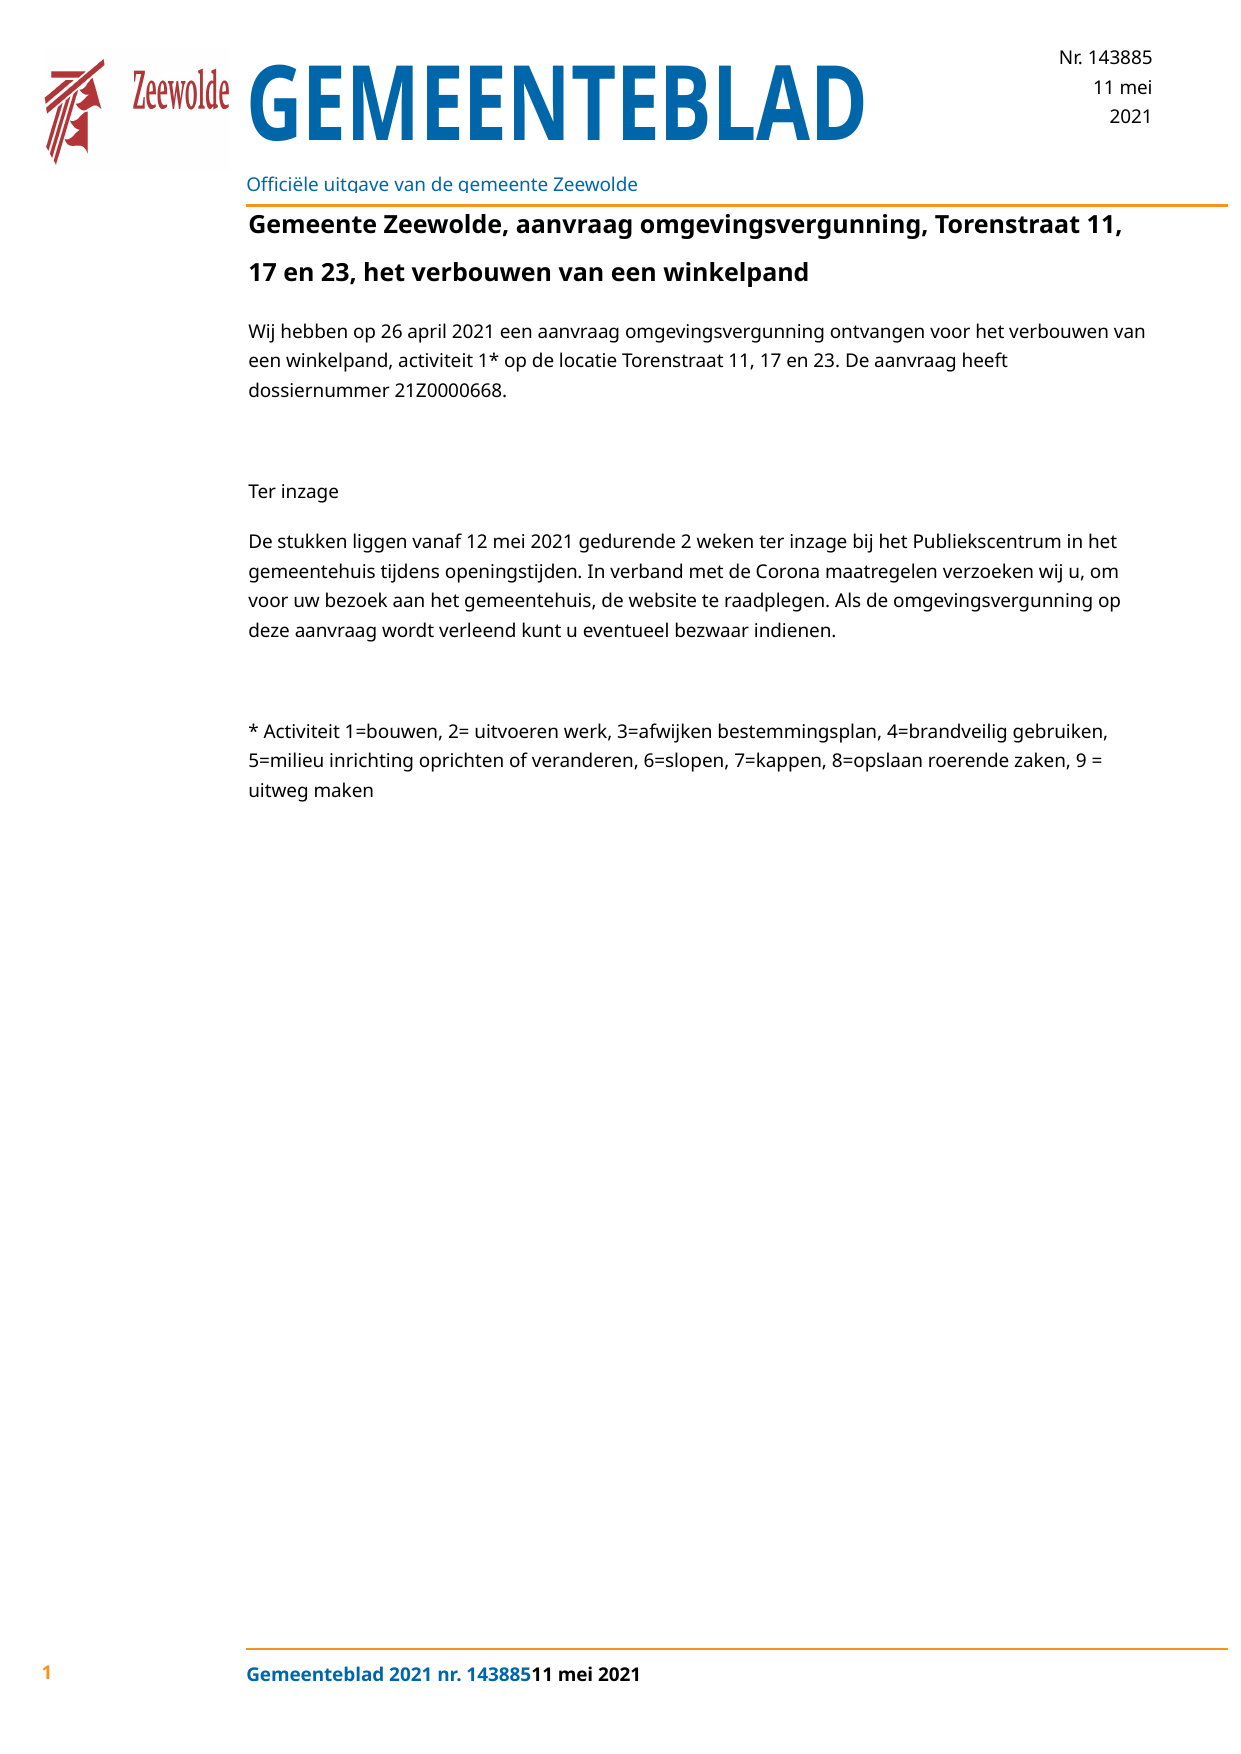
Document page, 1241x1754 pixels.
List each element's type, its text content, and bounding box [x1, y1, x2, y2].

text Wij hebben op 26 april 2021 een aanvraag omgevingsvergunning ontvangen voor het verbouwen van een winkelpand, activiteit 1* op de locatie Torenstraat 11, 17 en 23. De aanvraag heeft dossiernummer 21Z0000668. [248, 318, 1152, 403]
text Gemeente Zeewolde, aanvraag omgevingsvergunning, Torenstraat 11, 17 en 23, het verbouwen van een winkelpand [248, 207, 1152, 288]
text De stukken liggen vanaf 12 mei 2021 gedurende 2 weken ter inzage bij het Publiekscentrum in het gemeentehuis tijdens openingstijden. In verband met de Corona maatregelen verzoeken wij u, om voor uw bezoek aan het gemeentehuis, de website te raadplegen. Als de omgevingsvergunning op deze aanvraag wordt verleend kunt u eventueel bezwaar indienen. [248, 528, 1152, 643]
text Ter inzage [248, 478, 1152, 504]
text * Activiteit 1=bouwen, 2= uitvoeren werk, 3=afwijken bestemmingsplan, 4=brandveilig gebruiken, 5=milieu inrichting oprichten of veranderen, 6=slopen, 7=kappen, 8=opslaan roerende zaken, 9 = uitweg maken [248, 718, 1152, 803]
picture [41, 47, 231, 172]
